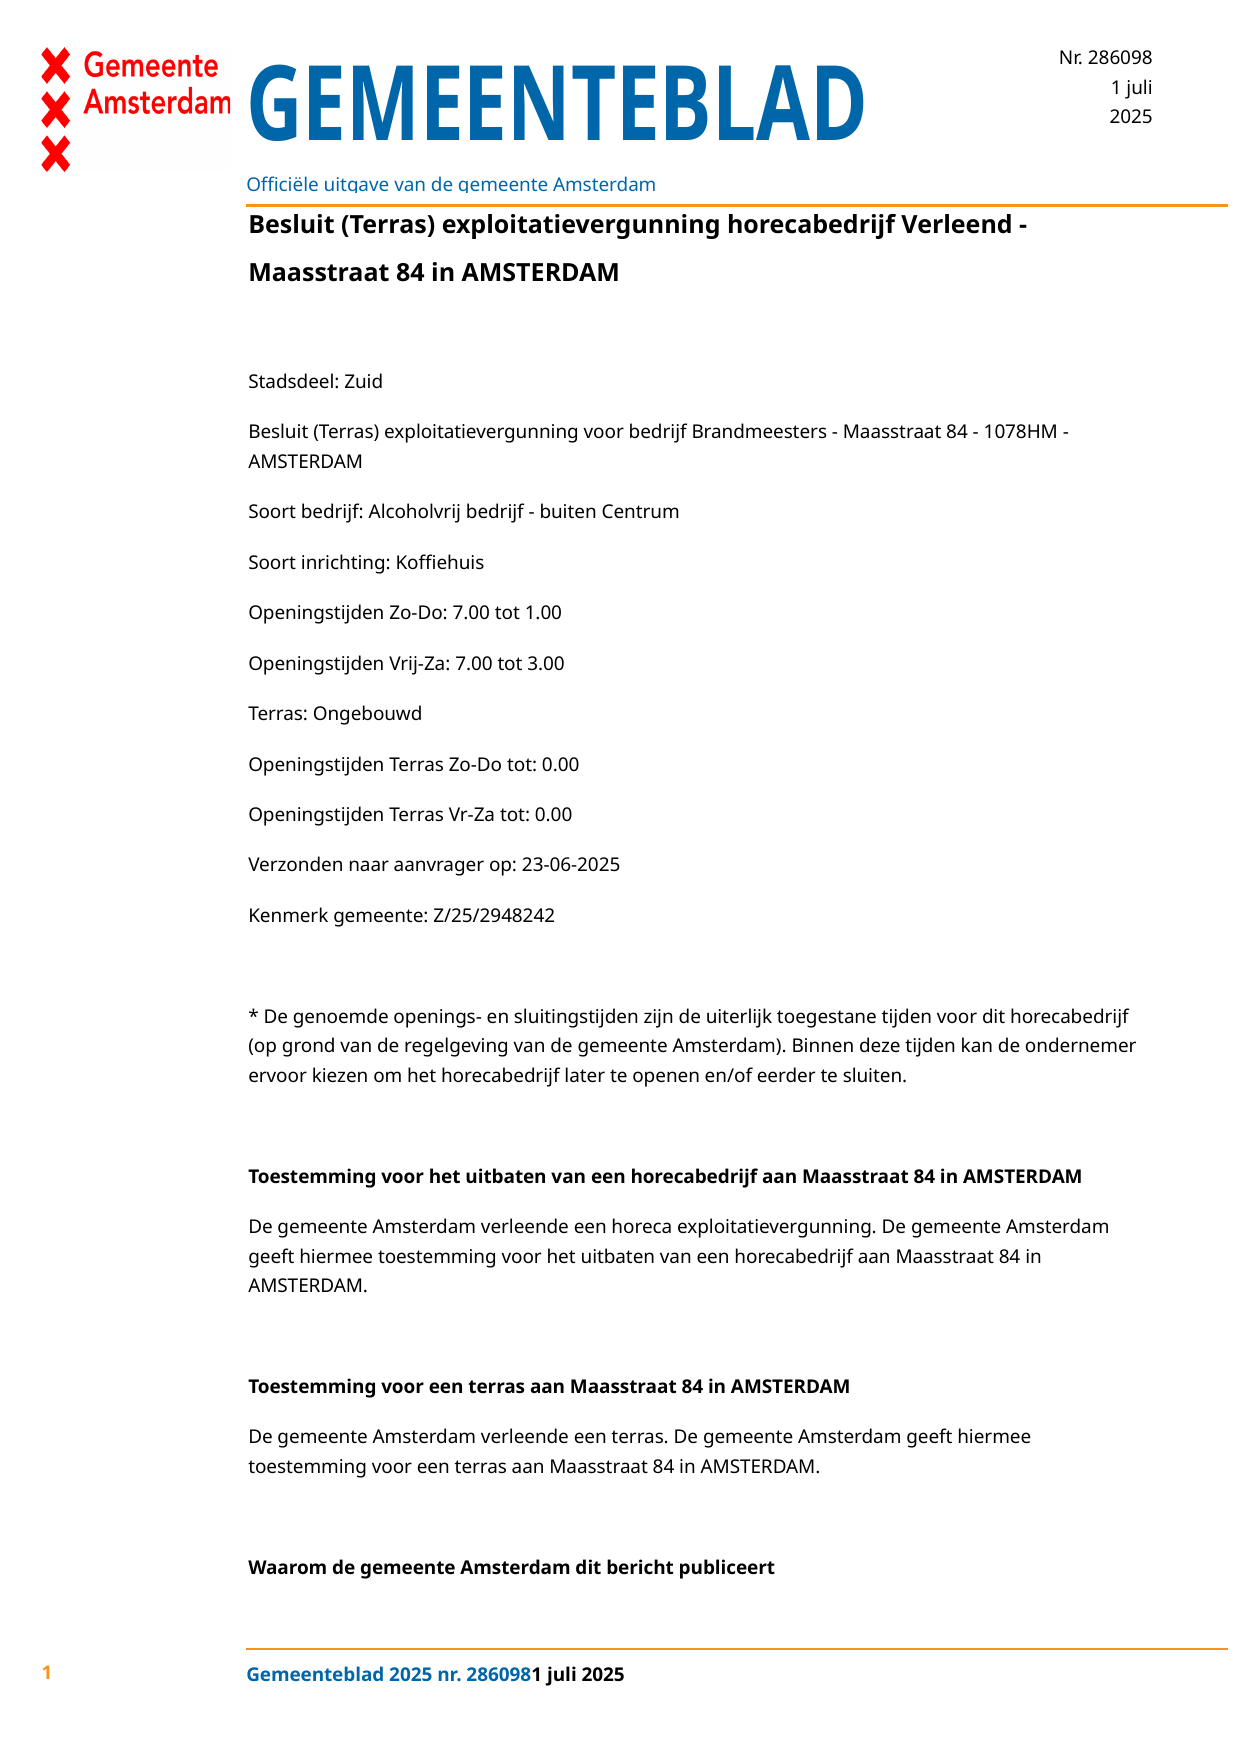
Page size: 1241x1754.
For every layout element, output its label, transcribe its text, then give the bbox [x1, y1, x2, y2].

text Terras: Ongebouwd [248, 700, 1152, 726]
text Stadsdeel: Zuid [248, 368, 1152, 394]
text Openingstijden Terras Zo-Do tot: 0.00 [248, 751, 1152, 777]
text De gemeente Amsterdam verleende een horeca exploitatievergunning. De gemeente Amsterdam geeft hiermee toestemming voor het uitbaten van een horecabedrijf aan Maasstraat 84 in AMSTERDAM. [248, 1213, 1152, 1298]
text Besluit (Terras) exploitatievergunning voor bedrijf Brandmeesters - Maasstraat 84 - 1078HM - AMSTERDAM [248, 419, 1152, 474]
text Besluit (Terras) exploitatievergunning horecabedrijf Verleend - Maasstraat 84 in AMSTERDAM [248, 207, 1152, 288]
text Toestemming voor het uitbaten van een horecabedrijf aan Maasstraat 84 in AMSTERDAM [248, 1163, 1152, 1189]
text De gemeente Amsterdam verleende een terras. De gemeente Amsterdam geeft hiermee toestemming voor een terras aan Maasstraat 84 in AMSTERDAM. [248, 1424, 1152, 1479]
text * De genoemde openings- en sluitingstijden zijn de uiterlijk toegestane tijden voor dit horecabedrijf (op grond van de regelgeving van de gemeente Amsterdam). Binnen deze tijden kan de ondernemer ervoor kiezen om het horecabedrijf later te openen en/of eerder te sluiten. [248, 1003, 1152, 1088]
text Verzonden naar aanvrager op: 23-06-2025 [248, 852, 1152, 877]
text Openingstijden Terras Vr-Za tot: 0.00 [248, 801, 1152, 827]
text Soort bedrijf: Alcoholvrij bedrijf - buiten Centrum [248, 499, 1152, 524]
text Openingstijden Zo-Do: 7.00 tot 1.00 [248, 599, 1152, 625]
text Openingstijden Vrij-Za: 7.00 tot 3.00 [248, 650, 1152, 676]
text Kenmerk gemeente: Z/25/2948242 [248, 902, 1152, 928]
text Toestemming voor een terras aan Maasstraat 84 in AMSTERDAM [248, 1373, 1152, 1399]
text Waarom de gemeente Amsterdam dit bericht publiceert [248, 1554, 1152, 1580]
text Soort inrichting: Koffiehuis [248, 549, 1152, 575]
picture [41, 47, 231, 172]
